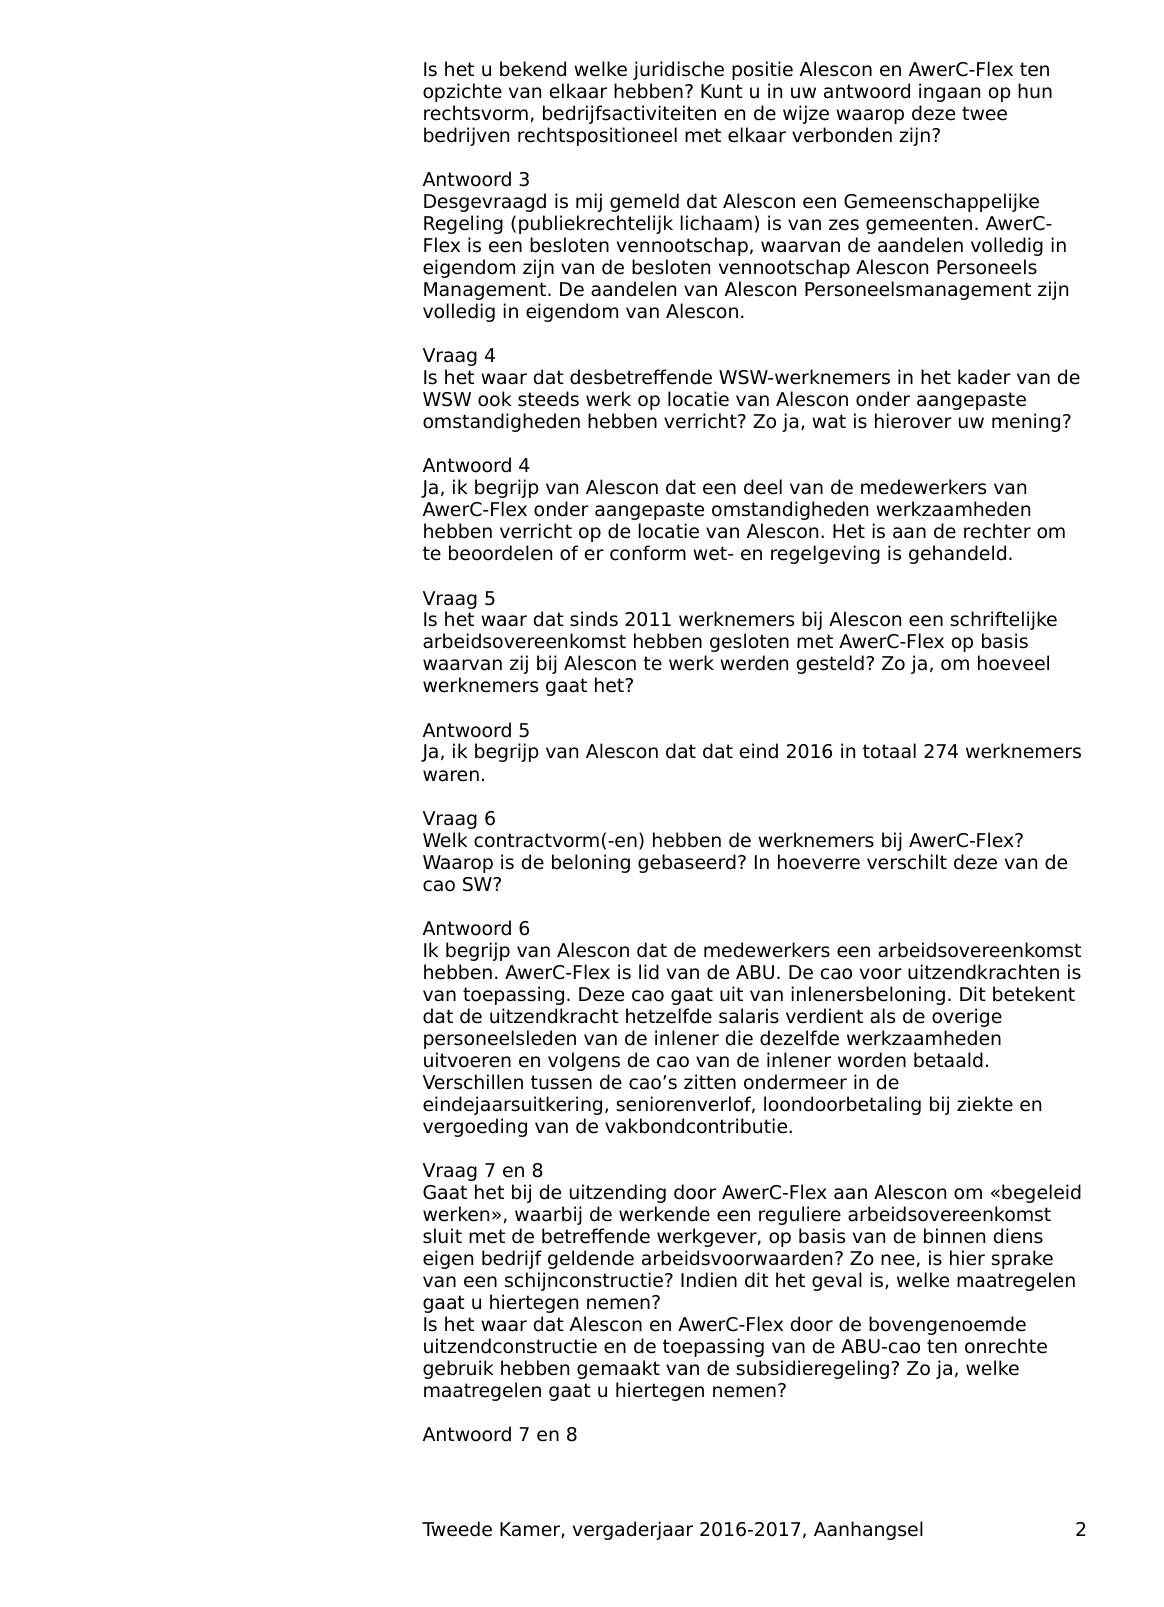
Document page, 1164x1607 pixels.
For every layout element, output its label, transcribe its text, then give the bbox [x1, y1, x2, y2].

text Ja, ik begrijp van Alescon dat een deel van de medewerkers van AwerC-Flex onder aangepaste omstandigheden werkzaamheden hebben verricht op de locatie van Alescon. Het is aan de rechter om te beoordelen of er conform wet- en regelgeving is gehandeld. [422, 477, 1087, 565]
text Desgevraagd is mij gemeld dat Alescon een Gemeenschappelijke Regeling (publiekrechtelijk lichaam) is van zes gemeenten. AwerC-Flex is een besloten vennootschap, waarvan de aandelen volledig in eigendom zijn van de besloten vennootschap Alescon Personeels Management. De aandelen van Alescon Personeelsmanagement zijn volledig in eigendom van Alescon. [422, 191, 1087, 323]
text Antwoord 7 en 8 [422, 1424, 1087, 1446]
text Vraag 5 [422, 587, 1087, 609]
text Ik begrijp van Alescon dat de medewerkers een arbeidsovereenkomst hebben. AwerC-Flex is lid van de ABU. De cao voor uitzendkrachten is van toepassing. Deze cao gaat uit van inlenersbeloning. Dit betekent dat de uitzendkracht hetzelfde salaris verdient als de overige personeelsleden van de inlener die dezelfde werkzaamheden uitvoeren en volgens de cao van de inlener worden betaald. Verschillen tussen de cao’s zitten ondermeer in de eindejaarsuitkering, seniorenverlof, loondoorbetaling bij ziekte en vergoeding van de vakbondcontributie. [422, 940, 1087, 1137]
text Is het waar dat Alescon en AwerC-Flex door de bovengenoemde uitzendconstructie en de toepassing van de ABU-cao ten onrechte gebruik hebben gemaakt van de subsidieregeling? Zo ja, welke maatregelen gaat u hiertegen nemen? [422, 1313, 1087, 1401]
text Ja, ik begrijp van Alescon dat dat eind 2016 in totaal 274 werknemers waren. [422, 741, 1087, 785]
text Antwoord 6 [422, 918, 1087, 940]
text Is het waar dat sinds 2011 werknemers bij Alescon een schriftelijke arbeidsovereenkomst hebben gesloten met AwerC-Flex op basis waarvan zij bij Alescon te werk werden gesteld? Zo ja, om hoeveel werknemers gaat het? [422, 609, 1087, 697]
text Antwoord 3 [422, 169, 1087, 191]
text Vraag 6 [422, 808, 1087, 829]
text Antwoord 4 [422, 455, 1087, 477]
text Welk contractvorm(-en) hebben de werknemers bij AwerC-Flex? Waarop is de beloning gebaseerd? In hoeverre verschilt deze van de cao SW? [422, 829, 1087, 896]
text Antwoord 5 [422, 719, 1087, 741]
text Gaat het bij de uitzending door AwerC-Flex aan Alescon om «begeleid werken», waarbij de werkende een reguliere arbeidsovereenkomst sluit met de betreffende werkgever, op basis van de binnen diens eigen bedrijf geldende arbeidsvoorwaarden? Zo nee, is hier sprake van een schijnconstructie? Indien dit het geval is, welke maatregelen gaat u hiertegen nemen? [422, 1182, 1087, 1313]
text Is het waar dat desbetreffende WSW-werknemers in het kader van de WSW ook steeds werk op locatie van Alescon onder aangepaste omstandigheden hebben verricht? Zo ja, wat is hierover uw mening? [422, 367, 1087, 433]
text Vraag 4 [422, 345, 1087, 367]
text Vraag 7 en 8 [422, 1160, 1087, 1182]
text Is het u bekend welke juridische positie Alescon en AwerC-Flex ten opzichte van elkaar hebben? Kunt u in uw antwoord ingaan op hun rechtsvorm, bedrijfsactiviteiten en de wijze waarop deze twee bedrijven rechtspositioneel met elkaar verbonden zijn? [422, 59, 1087, 147]
